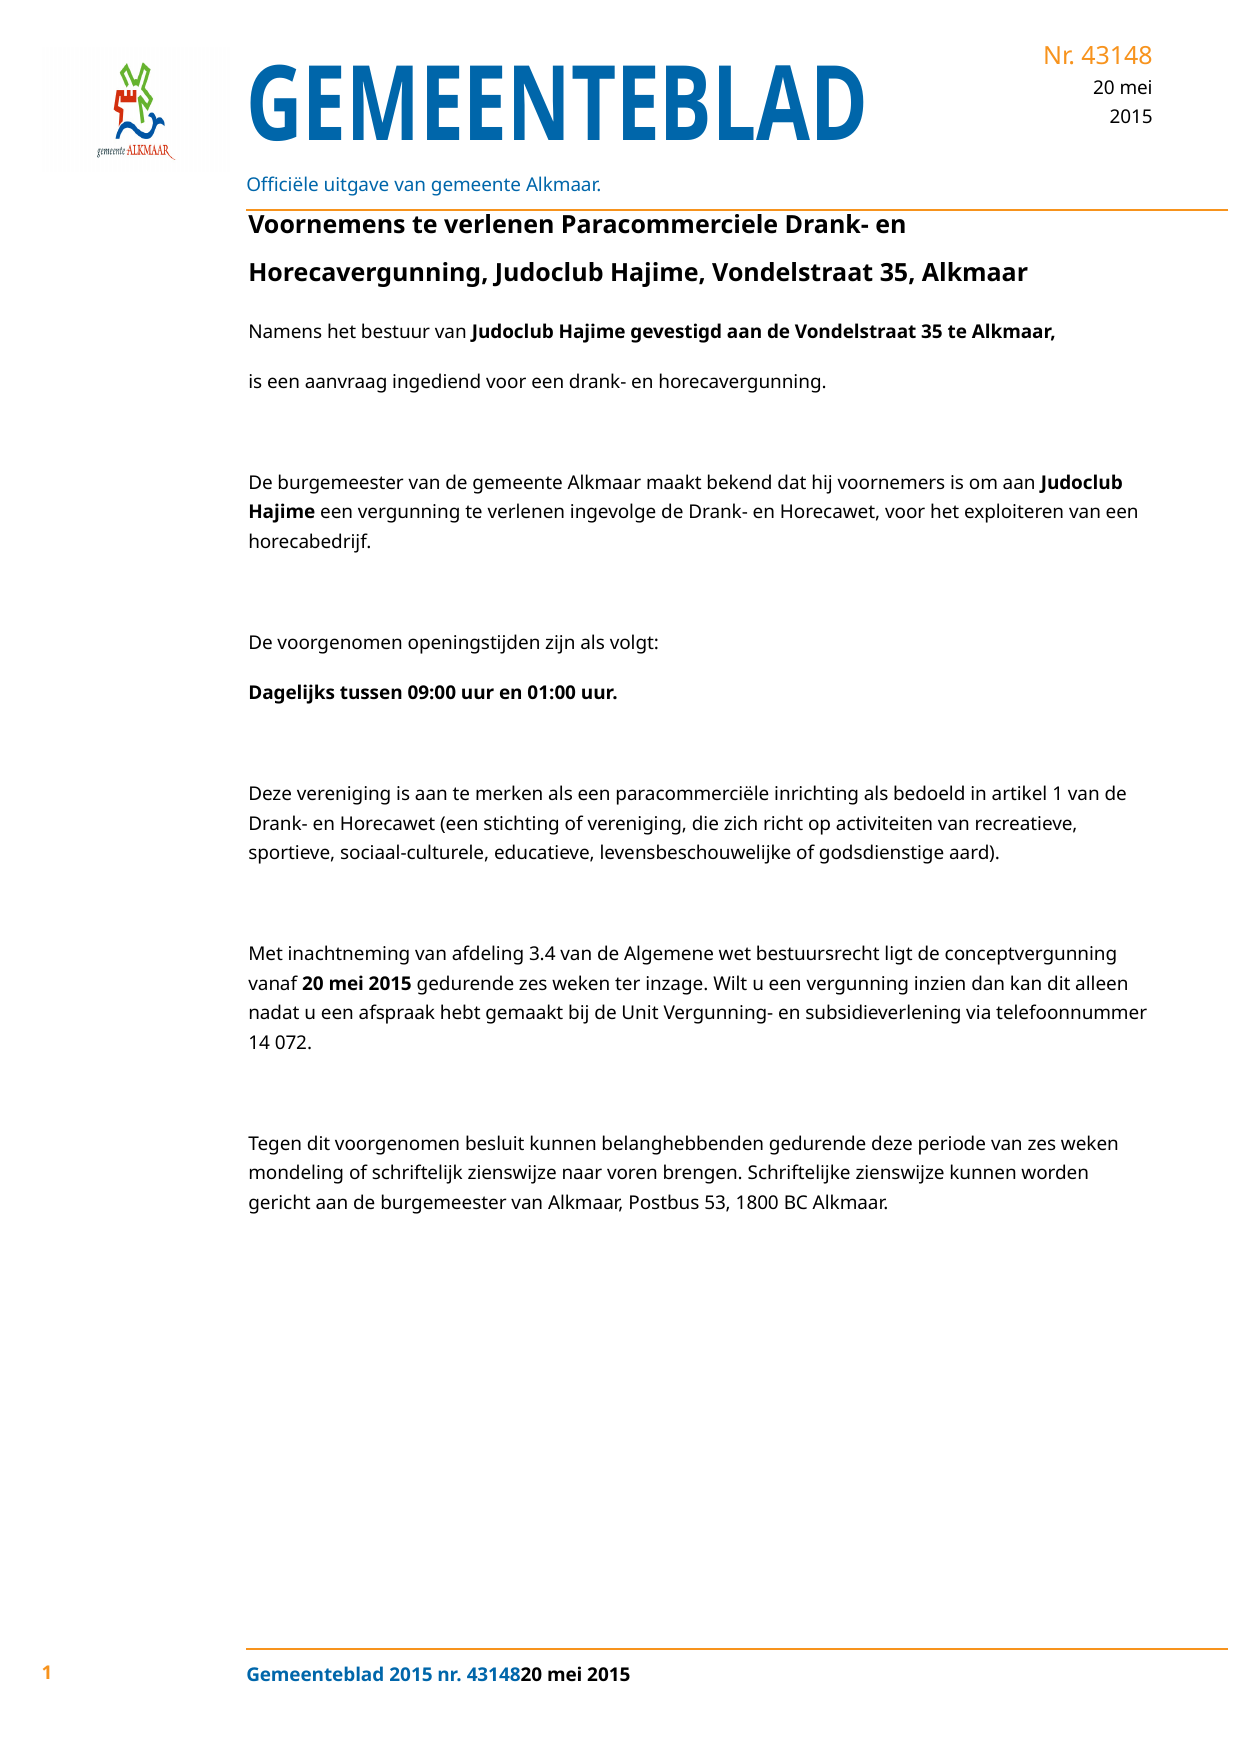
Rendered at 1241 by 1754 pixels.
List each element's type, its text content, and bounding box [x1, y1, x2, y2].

picture [41, 47, 231, 172]
text Deze vereniging is aan te merken als een paracommerciële inrichting als bedoeld in artikel 1 van de Drank- en Horecawet (een stichting of vereniging, die zich richt op activiteiten van recreatieve, sportieve, sociaal-culturele, educatieve, levensbeschouwelijke of godsdienstige aard). [248, 780, 1152, 865]
text Met inachtneming van afdeling 3.4 van de Algemene wet bestuursrecht ligt de conceptvergunning vanaf 20 mei 2015 gedurende zes weken ter inzage. Wilt u een vergunning inzien dan kan dit alleen nadat u een afspraak hebt gemaakt bij de Unit Vergunning- en subsidieverlening via telefoonnummer 14 072. [248, 940, 1152, 1055]
text De burgemeester van de gemeente Alkmaar maakt bekend dat hij voornemers is om aan Judoclub Hajime een vergunning te verlenen ingevolge de Drank- en Horecawet, voor het exploiteren van een horecabedrijf. [248, 469, 1152, 554]
text Dagelijks tussen 09:00 uur en 01:00 uur. [248, 679, 1152, 705]
text Voornemens te verlenen Paracommerciele Drank- en Horecavergunning, Judoclub Hajime, Vondelstraat 35, Alkmaar [248, 211, 1152, 288]
text Tegen dit voorgenomen besluit kunnen belanghebbenden gedurende deze periode van zes weken mondeling of schriftelijk zienswijze naar voren brengen. Schriftelijke zienswijze kunnen worden gericht aan de burgemeester van Alkmaar, Postbus 53, 1800 BC Alkmaar. [248, 1130, 1152, 1215]
text Namens het bestuur van Judoclub Hajime gevestigd aan de Vondelstraat 35 te Alkmaar, [248, 318, 1152, 344]
text De voorgenomen openingstijden zijn als volgt: [248, 629, 1152, 655]
text is een aanvraag ingediend voor een drank- en horecavergunning. [248, 368, 1152, 394]
